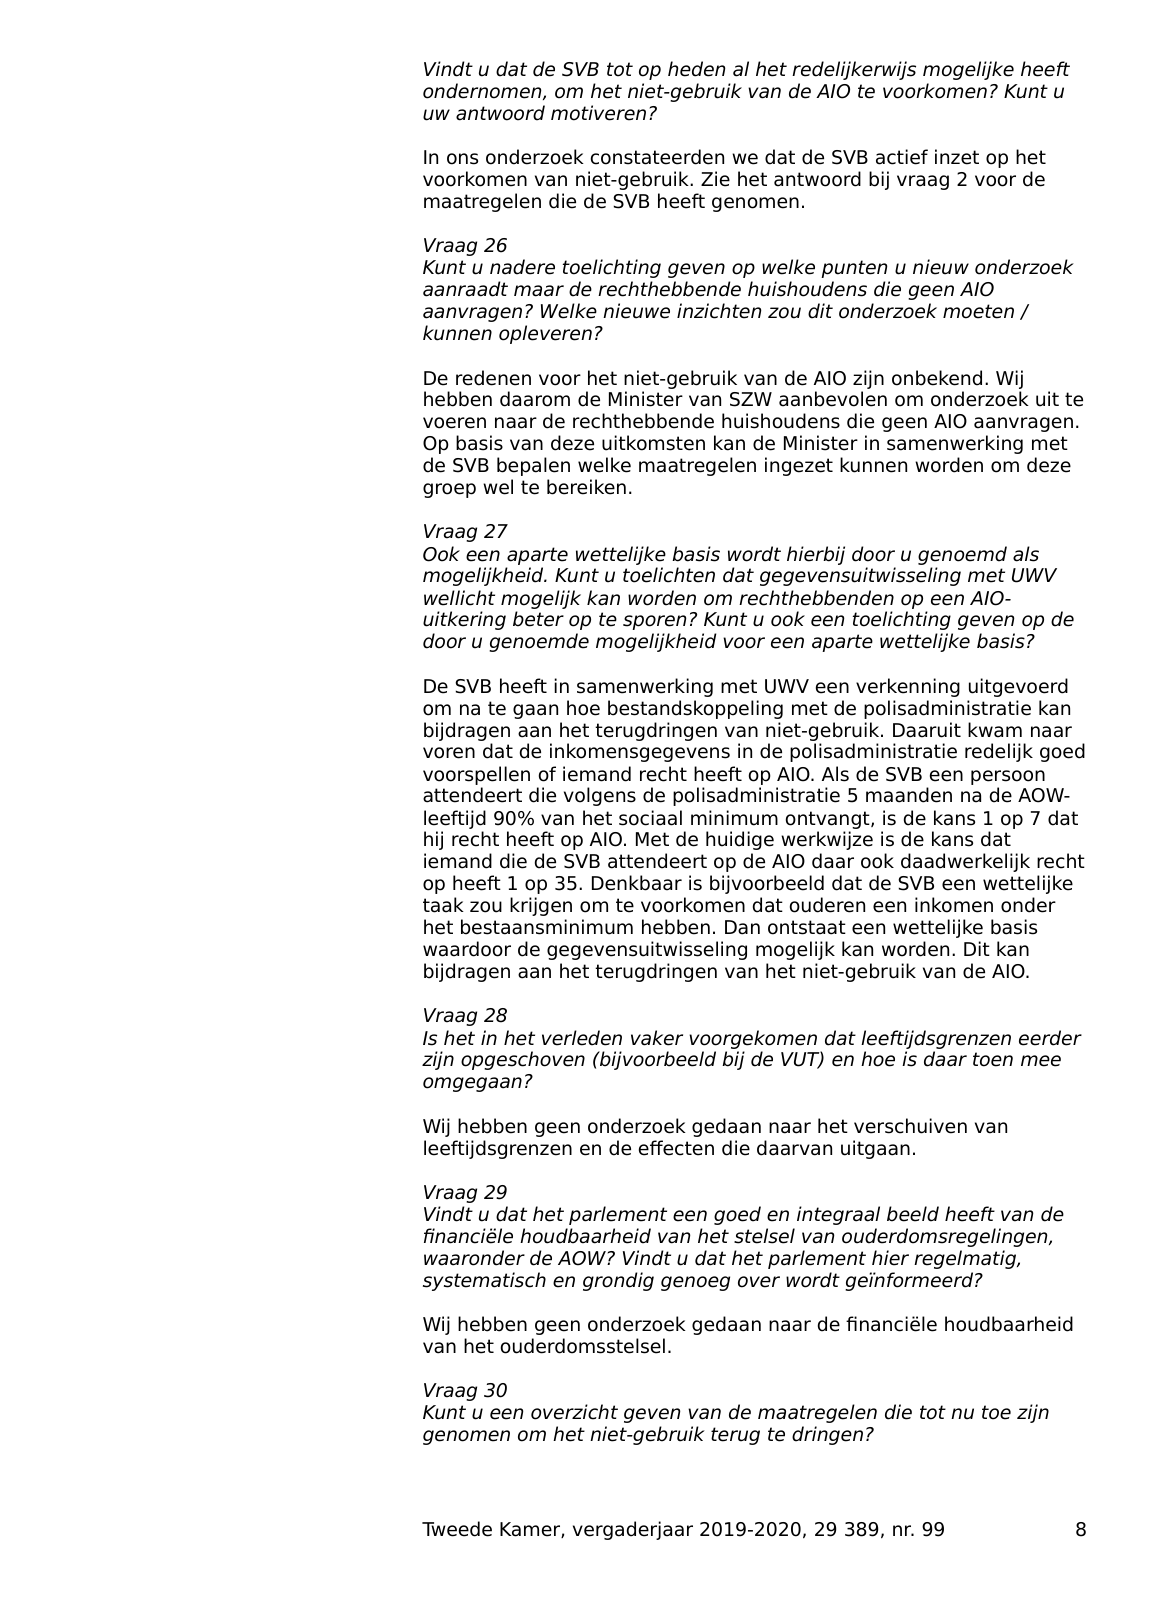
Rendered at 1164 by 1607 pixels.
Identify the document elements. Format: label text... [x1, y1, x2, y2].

text Ook een aparte wettelijke basis wordt hierbij door u genoemd als mogelijkheid. Kunt u toelichten dat gegevensuitwisseling met UWV wellicht mogelijk kan worden om rechthebbenden op een AIO-uitkering beter op te sporen? Kunt u ook een toelichting geven op de door u genoemde mogelijkheid voor een aparte wettelijke basis? [422, 543, 1087, 653]
text Vraag 26 [422, 235, 1087, 257]
text Wij hebben geen onderzoek gedaan naar de financiële houdbaarheid van het ouderdomsstelsel. [422, 1314, 1087, 1358]
text De redenen voor het niet-gebruik van de AIO zijn onbekend. Wij hebben daarom de Minister van SZW aanbevolen om onderzoek uit te voeren naar de rechthebbende huishoudens die geen AIO aanvragen. Op basis van deze uitkomsten kan de Minister in samenwerking met de SVB bepalen welke maatregelen ingezet kunnen worden om deze groep wel te bereiken. [422, 367, 1087, 499]
text Vindt u dat het parlement een goed en integraal beeld heeft van de financiële houdbaarheid van het stelsel van ouderdomsregelingen, waaronder de AOW? Vindt u dat het parlement hier regelmatig, systematisch en grondig genoeg over wordt geïnformeerd? [422, 1204, 1087, 1292]
text Vraag 27 [422, 521, 1087, 543]
text Wij hebben geen onderzoek gedaan naar het verschuiven van leeftijdsgrenzen en de effecten die daarvan uitgaan. [422, 1116, 1087, 1159]
text Vraag 28 [422, 1005, 1087, 1027]
text Vraag 30 [422, 1380, 1087, 1402]
text In ons onderzoek constateerden we dat de SVB actief inzet op het voorkomen van niet-gebruik. Zie het antwoord bij vraag 2 voor de maatregelen die de SVB heeft genomen. [422, 147, 1087, 213]
text Kunt u nadere toelichting geven op welke punten u nieuw onderzoek aanraadt maar de rechthebbende huishoudens die geen AIO aanvragen? Welke nieuwe inzichten zou dit onderzoek moeten / kunnen opleveren? [422, 257, 1087, 345]
text Vraag 29 [422, 1182, 1087, 1204]
text Vindt u dat de SVB tot op heden al het redelijkerwijs mogelijke heeft ondernomen, om het niet-gebruik van de AIO te voorkomen? Kunt u uw antwoord motiveren? [422, 59, 1087, 125]
text Kunt u een overzicht geven van de maatregelen die tot nu toe zijn genomen om het niet-gebruik terug te dringen? [422, 1402, 1087, 1446]
text De SVB heeft in samenwerking met UWV een verkenning uitgevoerd om na te gaan hoe bestandskoppeling met de polisadministratie kan bijdragen aan het terugdringen van niet-gebruik. Daaruit kwam naar voren dat de inkomensgegevens in de polisadministratie redelijk goed voorspellen of iemand recht heeft op AIO. Als de SVB een persoon attendeert die volgens de polisadministratie 5 maanden na de AOW-leeftijd 90% van het sociaal minimum ontvangt, is de kans 1 op 7 dat hij recht heeft op AIO. Met de huidige werkwijze is de kans dat iemand die de SVB attendeert op de AIO daar ook daadwerkelijk recht op heeft 1 op 35. Denkbaar is bijvoorbeeld dat de SVB een wettelijke taak zou krijgen om te voorkomen dat ouderen een inkomen onder het bestaansminimum hebben. Dan ontstaat een wettelijke basis waardoor de gegevensuitwisseling mogelijk kan worden. Dit kan bijdragen aan het terugdringen van het niet-gebruik van de AIO. [422, 676, 1087, 983]
text Is het in het verleden vaker voorgekomen dat leeftijdsgrenzen eerder zijn opgeschoven (bijvoorbeeld bij de VUT) en hoe is daar toen mee omgegaan? [422, 1027, 1087, 1093]
